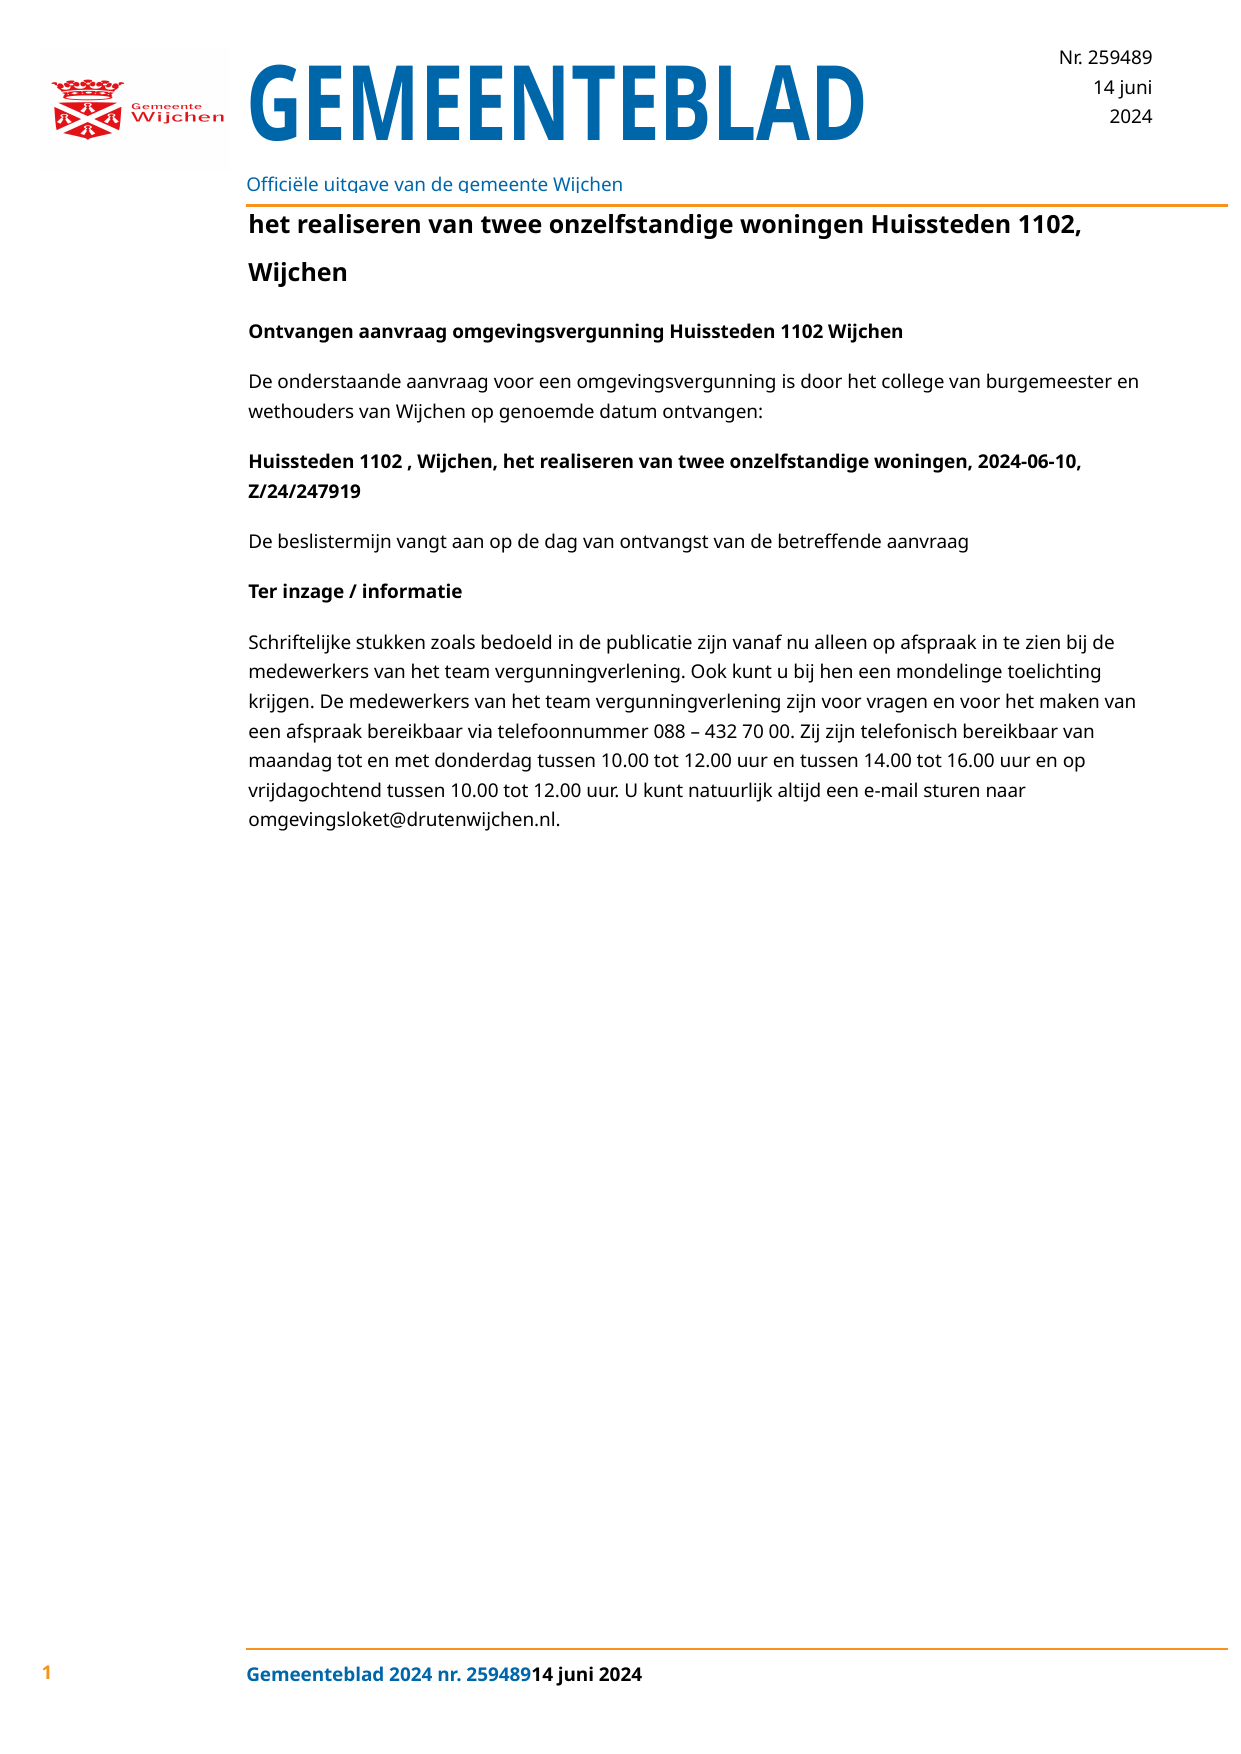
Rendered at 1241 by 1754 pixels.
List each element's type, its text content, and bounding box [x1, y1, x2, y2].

text Ter inzage / informatie [248, 579, 1152, 604]
picture [41, 47, 231, 172]
text Schriftelijke stukken zoals bedoeld in de publicatie zijn vanaf nu alleen op afspraak in te zien bij de medewerkers van het team vergunningverlening. Ook kunt u bij hen een mondelinge toelichting krijgen. De medewerkers van het team vergunningverlening zijn voor vragen en voor het maken van een afspraak bereikbaar via telefoonnummer 088 – 432 70 00. Zij zijn telefonisch bereikbaar van maandag tot en met donderdag tussen 10.00 tot 12.00 uur en tussen 14.00 tot 16.00 uur en op vrijdagochtend tussen 10.00 tot 12.00 uur. U kunt natuurlijk altijd een e-mail sturen naar omgevingsloket@drutenwijchen.nl. [248, 629, 1152, 832]
text De beslistermijn vangt aan op de dag van ontvangst van de betreffende aanvraag [248, 528, 1152, 554]
text Ontvangen aanvraag omgevingsvergunning Huissteden 1102 Wijchen [248, 318, 1152, 344]
text Huissteden 1102 , Wijchen, het realiseren van twee onzelfstandige woningen, 2024-06-10, Z/24/247919 [248, 448, 1152, 504]
text het realiseren van twee onzelfstandige woningen Huissteden 1102, Wijchen [248, 207, 1152, 288]
text De onderstaande aanvraag voor een omgevingsvergunning is door het college van burgemeester en wethouders van Wijchen op genoemde datum ontvangen: [248, 368, 1152, 424]
